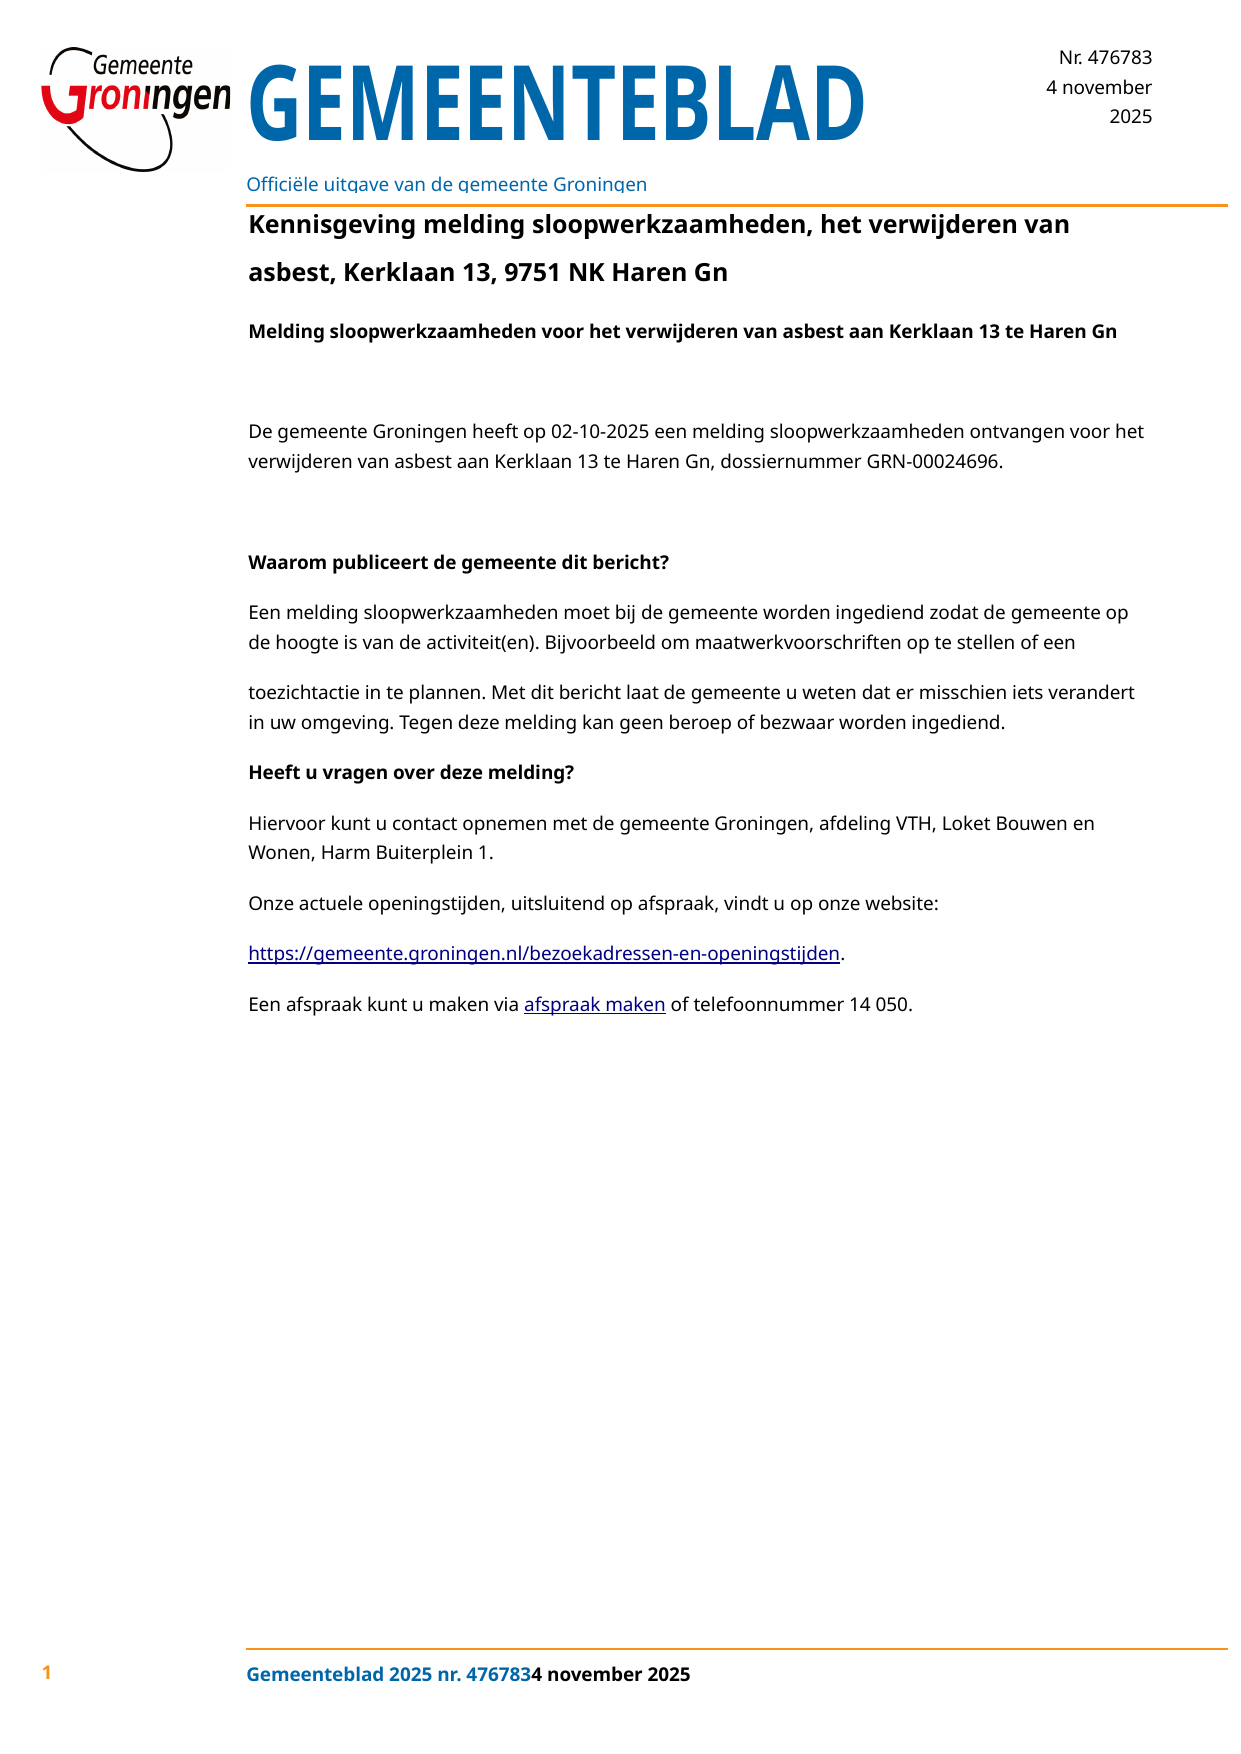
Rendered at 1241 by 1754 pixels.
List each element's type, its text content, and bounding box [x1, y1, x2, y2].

text Een afspraak kunt u maken via afspraak maken of telefoonnummer 14 050. [248, 991, 1152, 1017]
text Heeft u vragen over deze melding? [248, 759, 1152, 785]
text Hiervoor kunt u contact opnemen met de gemeente Groningen, afdeling VTH, Loket Bouwen en Wonen, Harm Buiterplein 1. [248, 810, 1152, 865]
text toezichtactie in te plannen. Met dit bericht laat de gemeente u weten dat er misschien iets verandert in uw omgeving. Tegen deze melding kan geen beroep of bezwaar worden ingediend. [248, 679, 1152, 735]
text Onze actuele openingstijden, uitsluitend op afspraak, vindt u op onze website: [248, 890, 1152, 916]
picture [41, 47, 231, 172]
text Waarom publiceert de gemeente dit bericht? [248, 549, 1152, 575]
text Melding sloopwerkzaamheden voor het verwijderen van asbest aan Kerklaan 13 te Haren Gn [248, 318, 1152, 344]
text Een melding sloopwerkzaamheden moet bij de gemeente worden ingediend zodat de gemeente op de hoogte is van de activiteit(en). Bijvoorbeeld om maatwerkvoorschriften op te stellen of een [248, 599, 1152, 655]
text De gemeente Groningen heeft op 02-10-2025 een melding sloopwerkzaamheden ontvangen voor het verwijderen van asbest aan Kerklaan 13 te Haren Gn, dossiernummer GRN-00024696. [248, 419, 1152, 474]
text Kennisgeving melding sloopwerkzaamheden, het verwijderen van asbest, Kerklaan 13, 9751 NK Haren Gn [248, 207, 1152, 288]
text https://gemeente.groningen.nl/bezoekadressen-en-openingstijden. [248, 940, 1152, 966]
